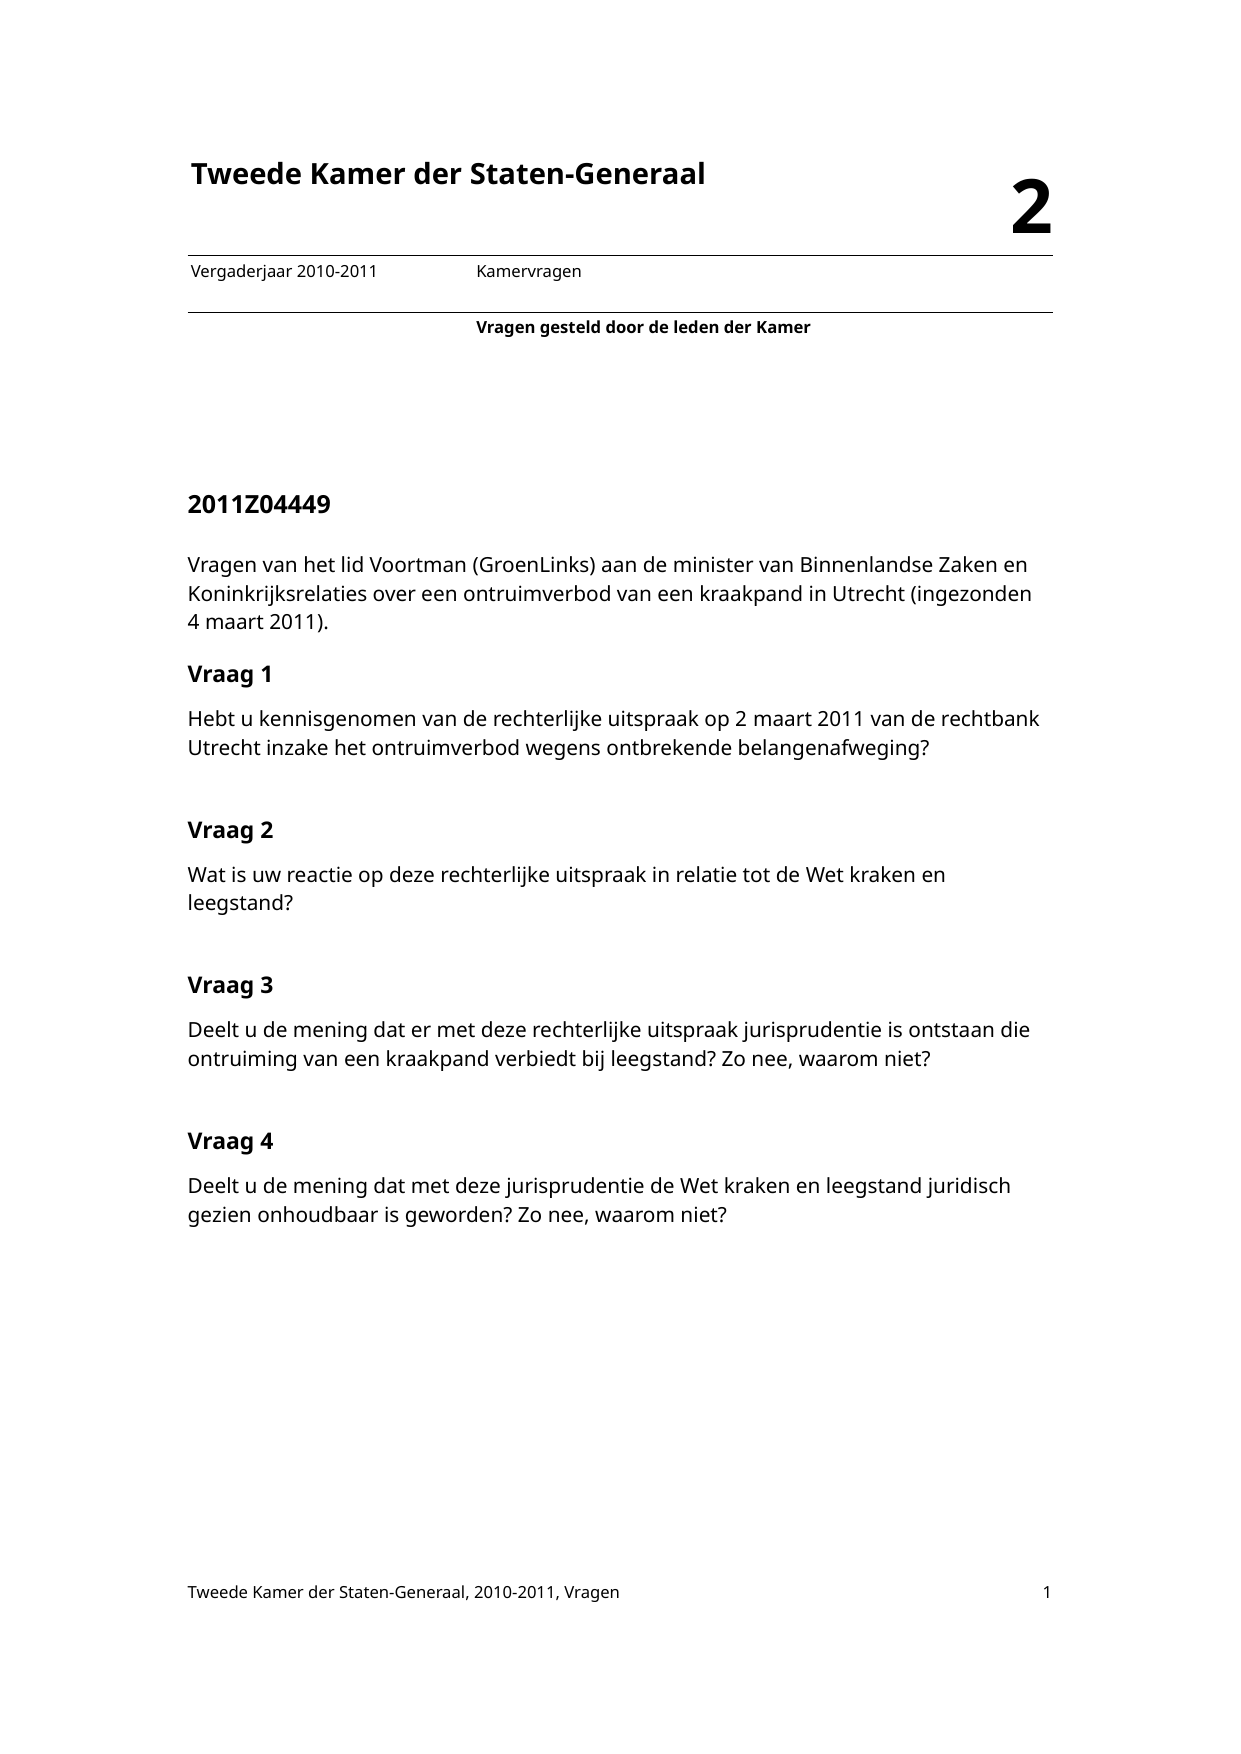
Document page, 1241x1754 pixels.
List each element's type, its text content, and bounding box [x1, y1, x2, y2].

table_cell Vragen gesteld door de leden der Kamer [473, 313, 1053, 339]
subtitle Vraag 2 [187, 814, 1053, 845]
subtitle Vraag 3 [187, 969, 1053, 1001]
subtitle Vraag 1 [187, 658, 1053, 689]
table_cell Kamervragen [473, 256, 1053, 312]
text Deelt u de mening dat er met deze rechterlijke uitspraak jurisprudentie is ontstaan die ontruiming van een kraakpand verbiedt bij leegstand? Zo nee, waarom niet? [187, 1016, 1053, 1072]
subtitle Vraag 4 [187, 1125, 1053, 1156]
text 2011Z04449 [187, 487, 1053, 521]
table_header 2 [880, 150, 1053, 255]
table_cell [188, 313, 473, 339]
text Hebt u kennisgenomen van de rechterlijke uitspraak op 2 maart 2011 van de rechtbank Utrecht inzake het ontruimverbod wegens ontbrekende belangenafweging? [187, 704, 1053, 761]
text Deelt u de mening dat met deze jurisprudentie de Wet kraken en leegstand juridisch gezien onhoudbaar is geworden? Zo nee, waarom niet? [187, 1171, 1053, 1228]
text Wat is uw reactie op deze rechterlijke uitspraak in relatie tot de Wet kraken en leegstand? [187, 860, 1053, 917]
table_header Tweede Kamer der Staten-Generaal [188, 150, 879, 255]
table_cell Vergaderjaar 2010-2011 [188, 256, 473, 312]
text Vragen van het lid Voortman (GroenLinks) aan de minister van Binnenlandse Zaken en Koninkrijksrelaties over een ontruimverbod van een kraakpand in Utrecht (ingezonden 4 maart 2011). [187, 550, 1053, 636]
